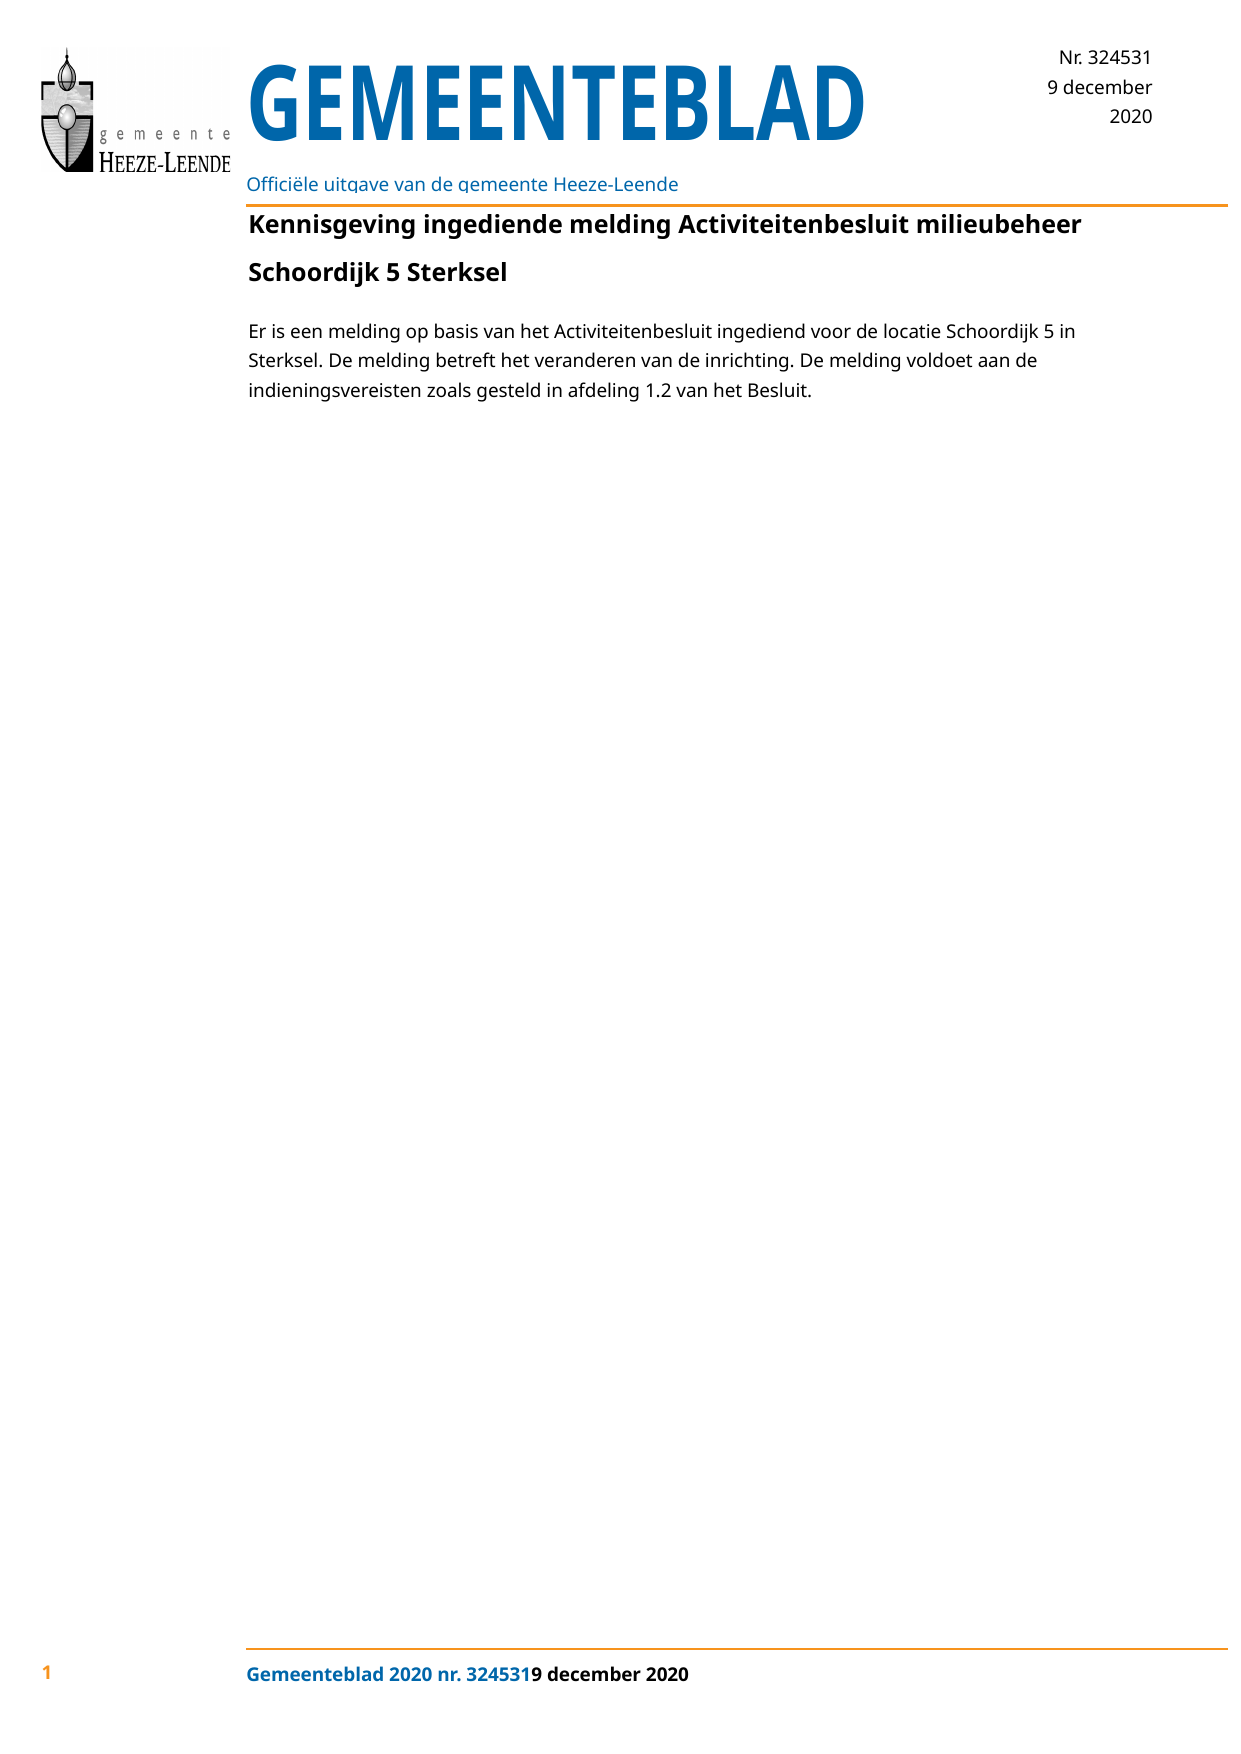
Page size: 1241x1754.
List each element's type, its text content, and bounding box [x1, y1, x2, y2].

text Er is een melding op basis van het Activiteitenbesluit ingediend voor de locatie Schoordijk 5 in Sterksel. De melding betreft het veranderen van de inrichting. De melding voldoet aan de indieningsvereisten zoals gesteld in afdeling 1.2 van het Besluit. [248, 318, 1152, 403]
picture [41, 47, 231, 172]
text Kennisgeving ingediende melding Activiteitenbesluit milieubeheer Schoordijk 5 Sterksel [248, 207, 1152, 288]
